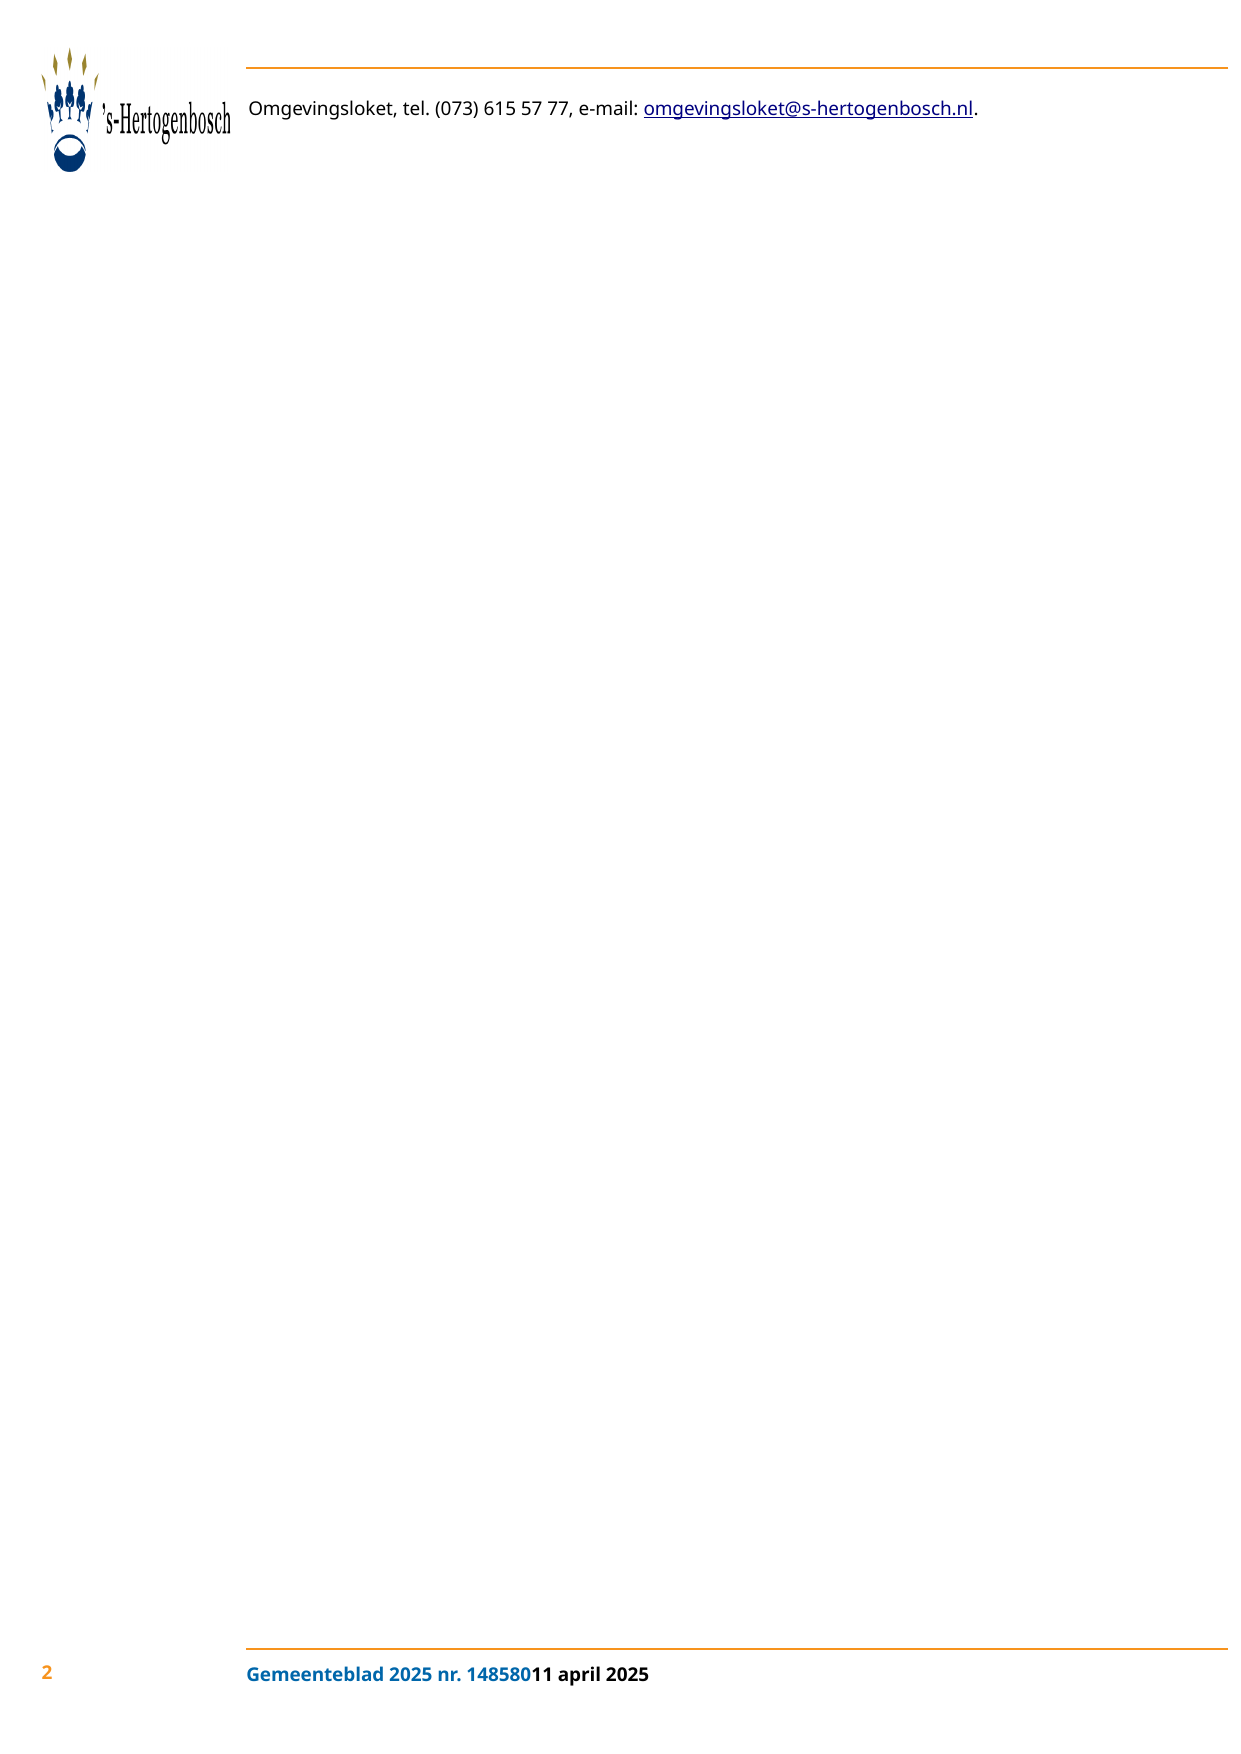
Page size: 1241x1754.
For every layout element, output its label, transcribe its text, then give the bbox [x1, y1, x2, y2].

picture [41, 47, 231, 172]
text Omgevingsloket, tel. (073) 615 57 77, e-mail: omgevingsloket@s-hertogenbosch.nl. [248, 95, 1152, 121]
